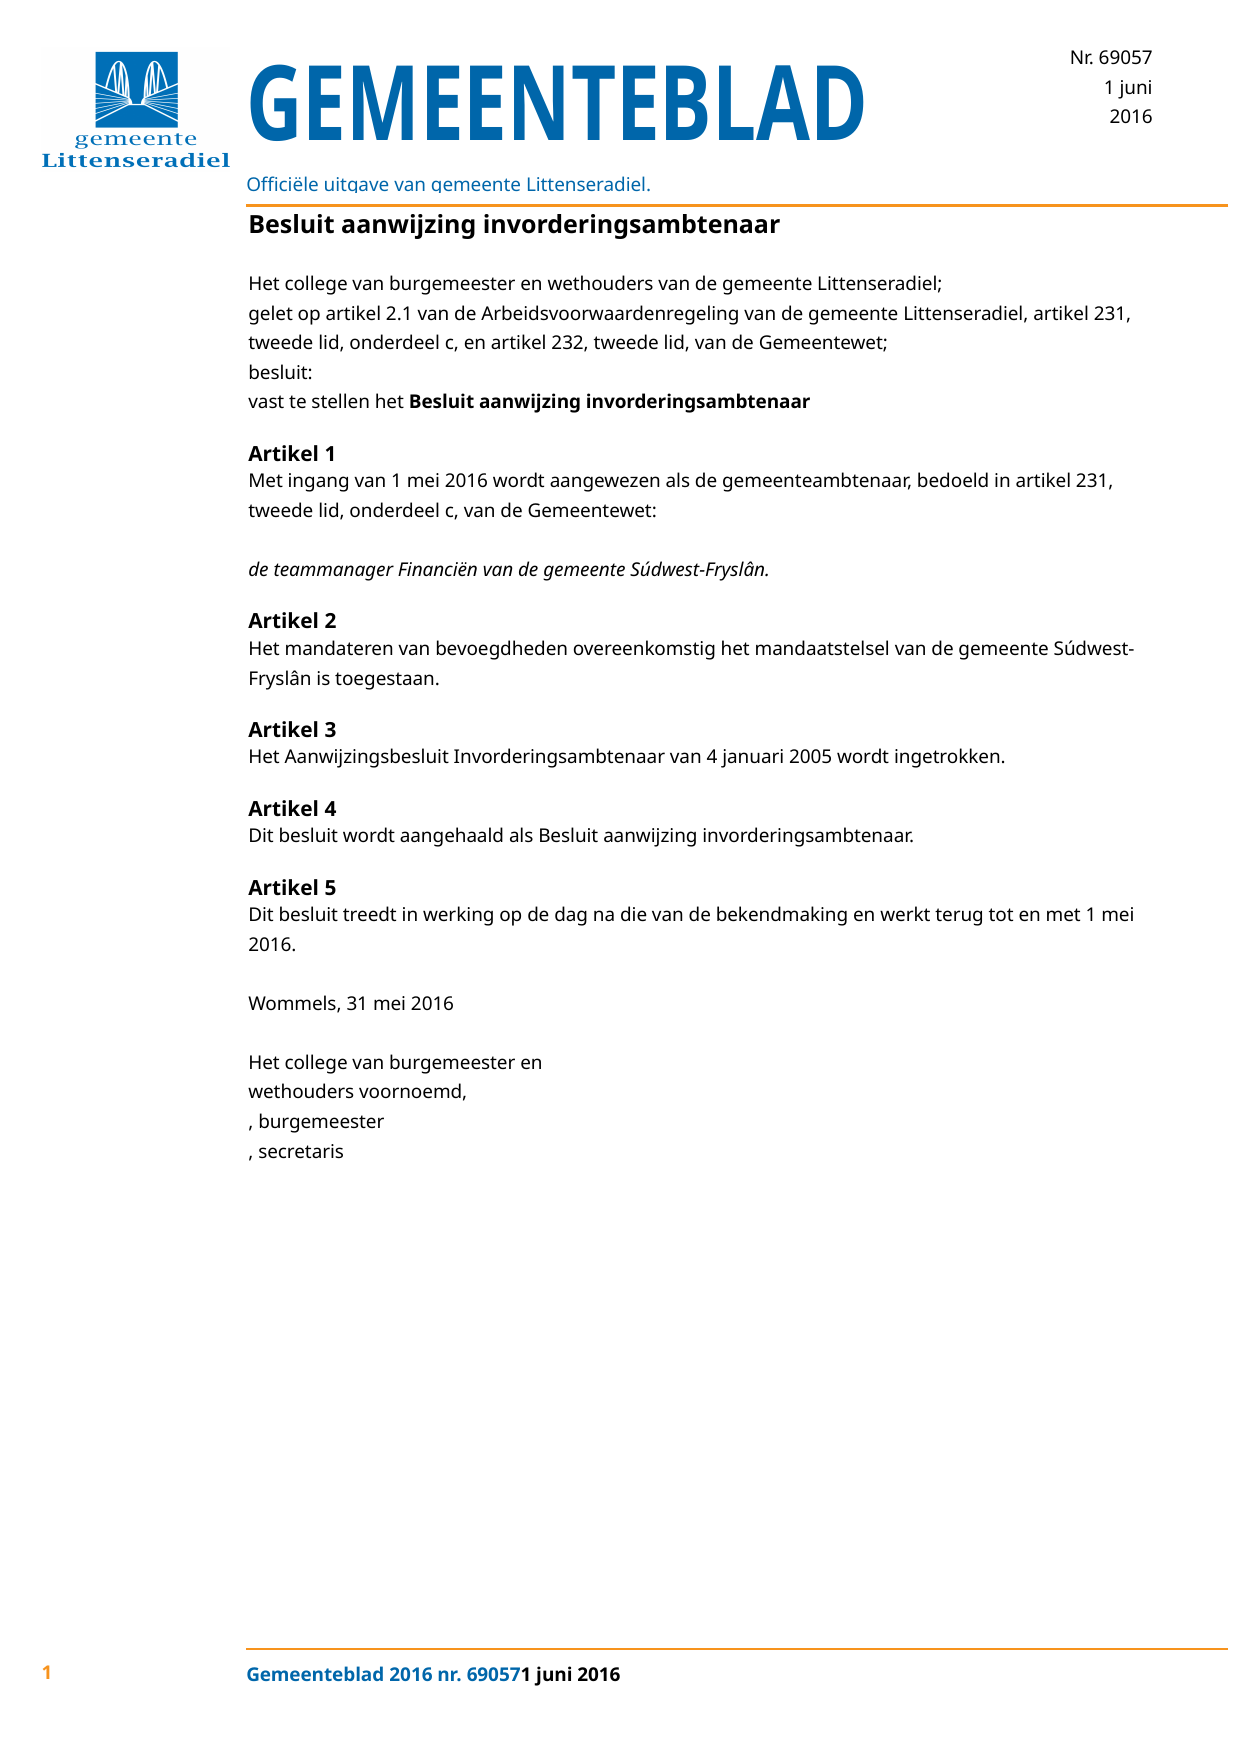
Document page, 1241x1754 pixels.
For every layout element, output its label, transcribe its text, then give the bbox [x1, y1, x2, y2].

text Artikel 5 [248, 873, 1152, 901]
text Het Aanwijzingsbesluit Invorderingsambtenaar van 4 januari 2005 wordt ingetrokken. [248, 743, 1152, 769]
text de teammanager Financiën van de gemeente Súdwest-Fryslân. [248, 556, 1152, 582]
text Artikel 4 [248, 794, 1152, 822]
text Het mandateren van bevoegdheden overeenkomstig het mandaatstelsel van de gemeente Súdwest-Fryslân is toegestaan. [248, 635, 1152, 690]
text Met ingang van 1 mei 2016 wordt aangewezen als de gemeenteambtenaar, bedoeld in artikel 231, tweede lid, onderdeel c, van de Gemeentewet: [248, 467, 1152, 523]
text Artikel 1 [248, 439, 1152, 467]
text besluit: [248, 359, 1152, 385]
text Besluit aanwijzing invorderingsambtenaar [248, 207, 1152, 241]
text Artikel 2 [248, 607, 1152, 635]
text gelet op artikel 2.1 van de Arbeidsvoorwaardenregeling van de gemeente Littenseradiel, artikel 231, tweede lid, onderdeel c, en artikel 232, tweede lid, van de Gemeentewet; [248, 300, 1152, 355]
text Dit besluit wordt aangehaald als Besluit aanwijzing invorderingsambtenaar. [248, 822, 1152, 848]
text Artikel 3 [248, 715, 1152, 743]
text Wommels, 31 mei 2016 [248, 990, 1152, 1016]
text , secretaris [248, 1138, 1152, 1164]
text wethouders voornoemd, [248, 1079, 1152, 1104]
text vast te stellen het Besluit aanwijzing invorderingsambtenaar [248, 389, 1152, 414]
text Het college van burgemeester en wethouders van de gemeente Littenseradiel; [248, 270, 1152, 296]
text Dit besluit treedt in werking op de dag na die van de bekendmaking en werkt terug tot en met 1 mei 2016. [248, 901, 1152, 957]
text , burgemeester [248, 1108, 1152, 1134]
text Het college van burgemeester en [248, 1049, 1152, 1075]
picture [41, 47, 231, 172]
